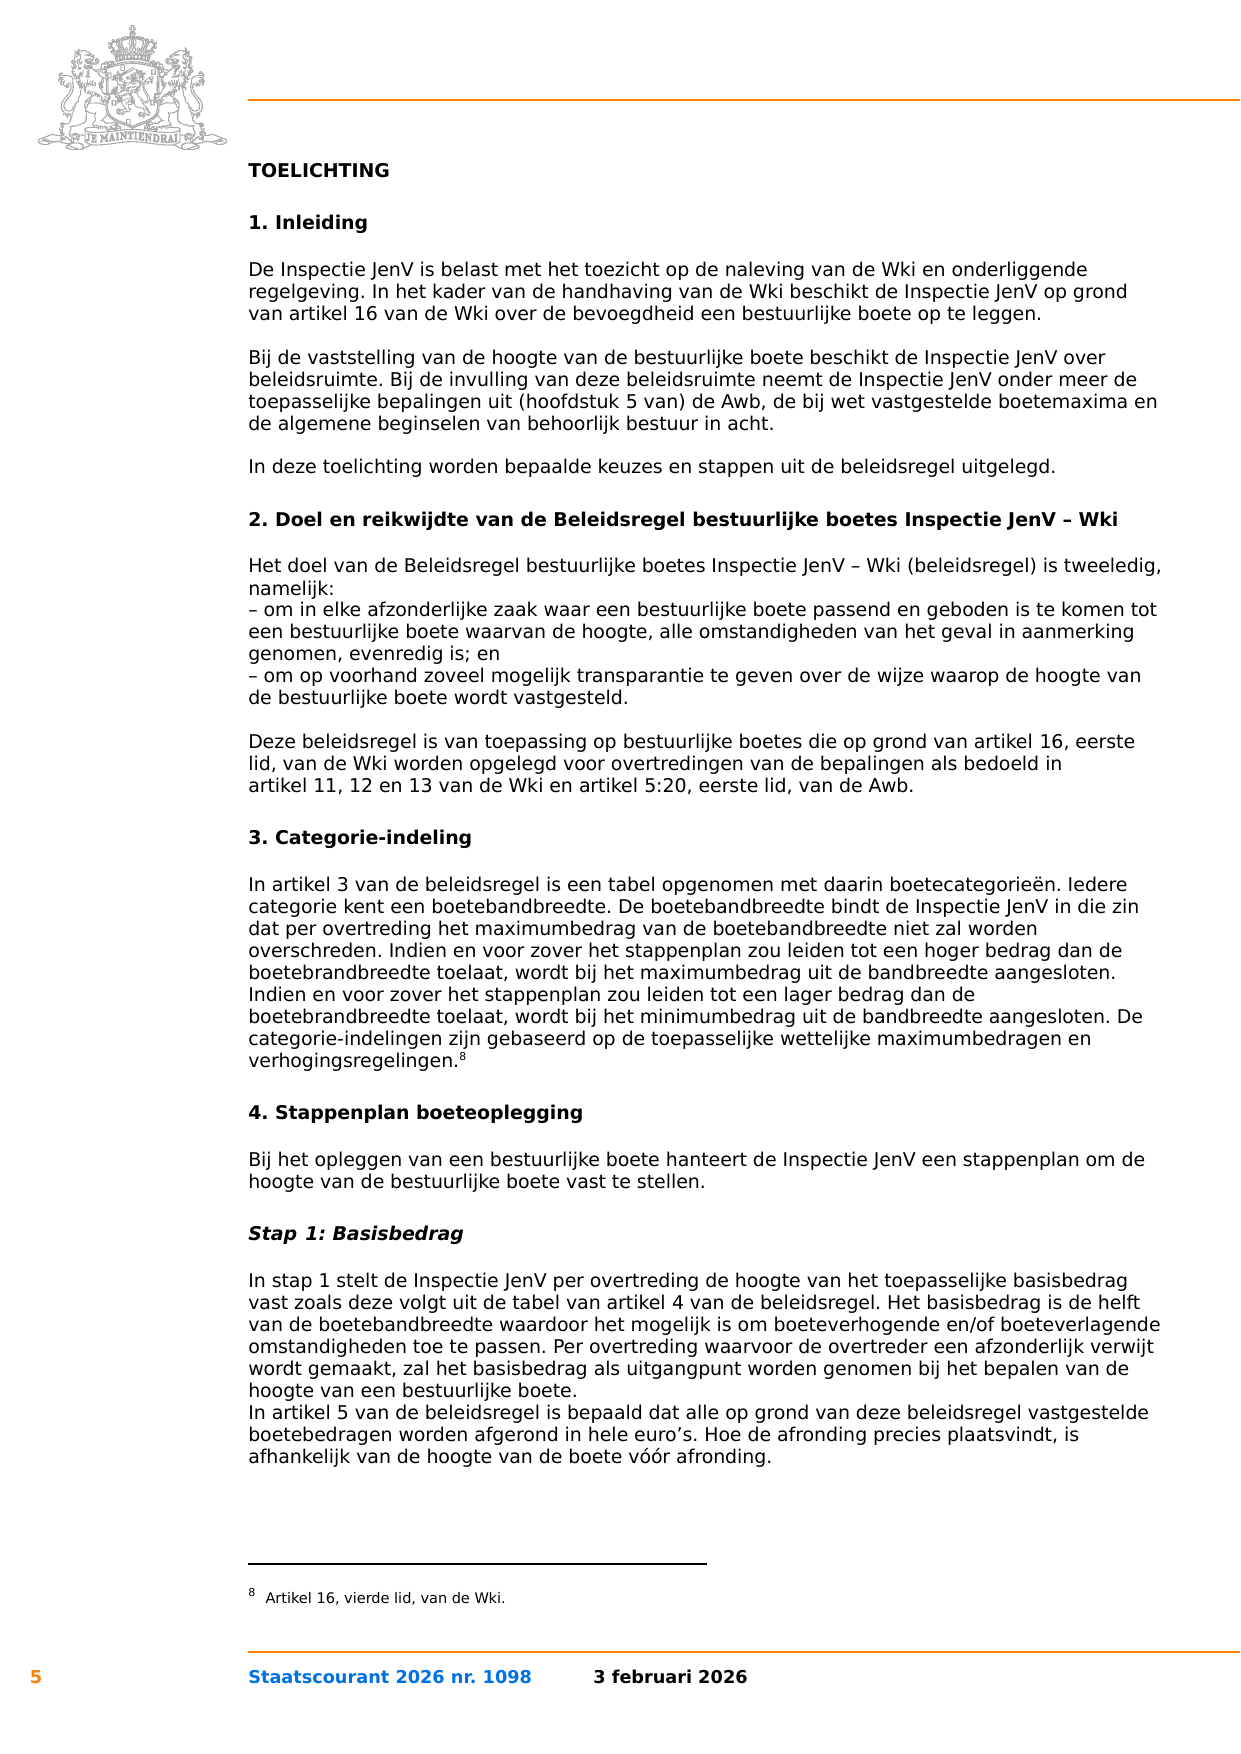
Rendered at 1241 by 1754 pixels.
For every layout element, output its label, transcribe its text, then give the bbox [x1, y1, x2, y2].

text Deze beleidsregel is van toepassing op bestuurlijke boetes die op grond van artikel 16, eerste lid, van de Wki worden opgelegd voor overtredingen van de bepalingen als bedoeld in artikel 11, 12 en 13 van de Wki en artikel 5:20, eerste lid, van de Awb. [248, 731, 1163, 797]
text Het doel van de Beleidsregel bestuurlijke boetes Inspectie JenV – Wki (beleidsregel) is tweeledig, namelijk: [248, 555, 1163, 599]
text – om op voorhand zoveel mogelijk transparantie te geven over de wijze waarop de hoogte van de bestuurlijke boete wordt vastgesteld. [248, 665, 1163, 709]
subtitle 1. Inleiding [248, 212, 1163, 234]
subtitle 2. Doel en reikwijdte van de Beleidsregel bestuurlijke boetes Inspectie JenV – Wki [248, 508, 1163, 530]
text De Inspectie JenV is belast met het toezicht op de naleving van de Wki en onderliggende regelgeving. In het kader van de handhaving van de Wki beschikt de Inspectie JenV op grond van artikel 16 van de Wki over de bevoegdheid een bestuurlijke boete op te leggen. [248, 259, 1163, 325]
text In stap 1 stelt de Inspectie JenV per overtreding de hoogte van het toepasselijke basisbedrag vast zoals deze volgt uit de tabel van artikel 4 van de beleidsregel. Het basisbedrag is de helft van de boetebandbreedte waardoor het mogelijk is om boeteverhogende en/of boeteverlagende omstandigheden toe te passen. Per overtreding waarvoor de overtreder een afzonderlijk verwijt wordt gemaakt, zal het basisbedrag als uitgangpunt worden genomen bij het bepalen van de hoogte van een bestuurlijke boete. [248, 1270, 1163, 1402]
text Bij het opleggen van een bestuurlijke boete hanteert de Inspectie JenV een stappenplan om de hoogte van de bestuurlijke boete vast te stellen. [248, 1149, 1163, 1193]
text In deze toelichting worden bepaalde keuzes en stappen uit de beleidsregel uitgelegd. [248, 456, 1163, 478]
text In artikel 3 van de beleidsregel is een tabel opgenomen met daarin boetecategorieën. Iedere categorie kent een boetebandbreedte. De boetebandbreedte bindt de Inspectie JenV in die zin dat per overtreding het maximumbedrag van de boetebandbreedte niet zal worden overschreden. Indien en voor zover het stappenplan zou leiden tot een hoger bedrag dan de boetebrandbreedte toelaat, wordt bij het maximumbedrag uit de bandbreedte aangesloten. Indien en voor zover het stappenplan zou leiden tot een lager bedrag dan de boetebrandbreedte toelaat, wordt bij het minimumbedrag uit de bandbreedte aangesloten. De categorie-indelingen zijn gebaseerd op de toepasselijke wettelijke maximumbedragen en verhogingsregelingen. [248, 874, 1163, 1072]
picture [38, 25, 227, 150]
text In artikel 5 van de beleidsregel is bepaald dat alle op grond van deze beleidsregel vastgestelde boetebedragen worden afgerond in hele euro’s. Hoe de afronding precies plaatsvindt, is afhankelijk van de hoogte van de boete vóór afronding. [248, 1402, 1163, 1468]
text – om in elke afzonderlijke zaak waar een bestuurlijke boete passend en geboden is te komen tot een bestuurlijke boete waarvan de hoogte, alle omstandigheden van het geval in aanmerking genomen, evenredig is; en [248, 599, 1163, 665]
subtitle Stap 1: Basisbedrag [248, 1223, 1163, 1245]
text Bij de vaststelling van de hoogte van de bestuurlijke boete beschikt de Inspectie JenV over beleidsruimte. Bij de invulling van deze beleidsruimte neemt de Inspectie JenV onder meer de toepasselijke bepalingen uit (hoofdstuk 5 van) de Awb, de bij wet vastgestelde boetemaxima en de algemene beginselen van behoorlijk bestuur in acht. [248, 347, 1163, 434]
subtitle 4. Stappenplan boeteoplegging [248, 1102, 1163, 1124]
text Artikel 16, vierde lid, van de Wki. [248, 1586, 1163, 1608]
subtitle TOELICHTING [248, 160, 1163, 182]
subtitle 3. Categorie-indeling [248, 827, 1163, 849]
